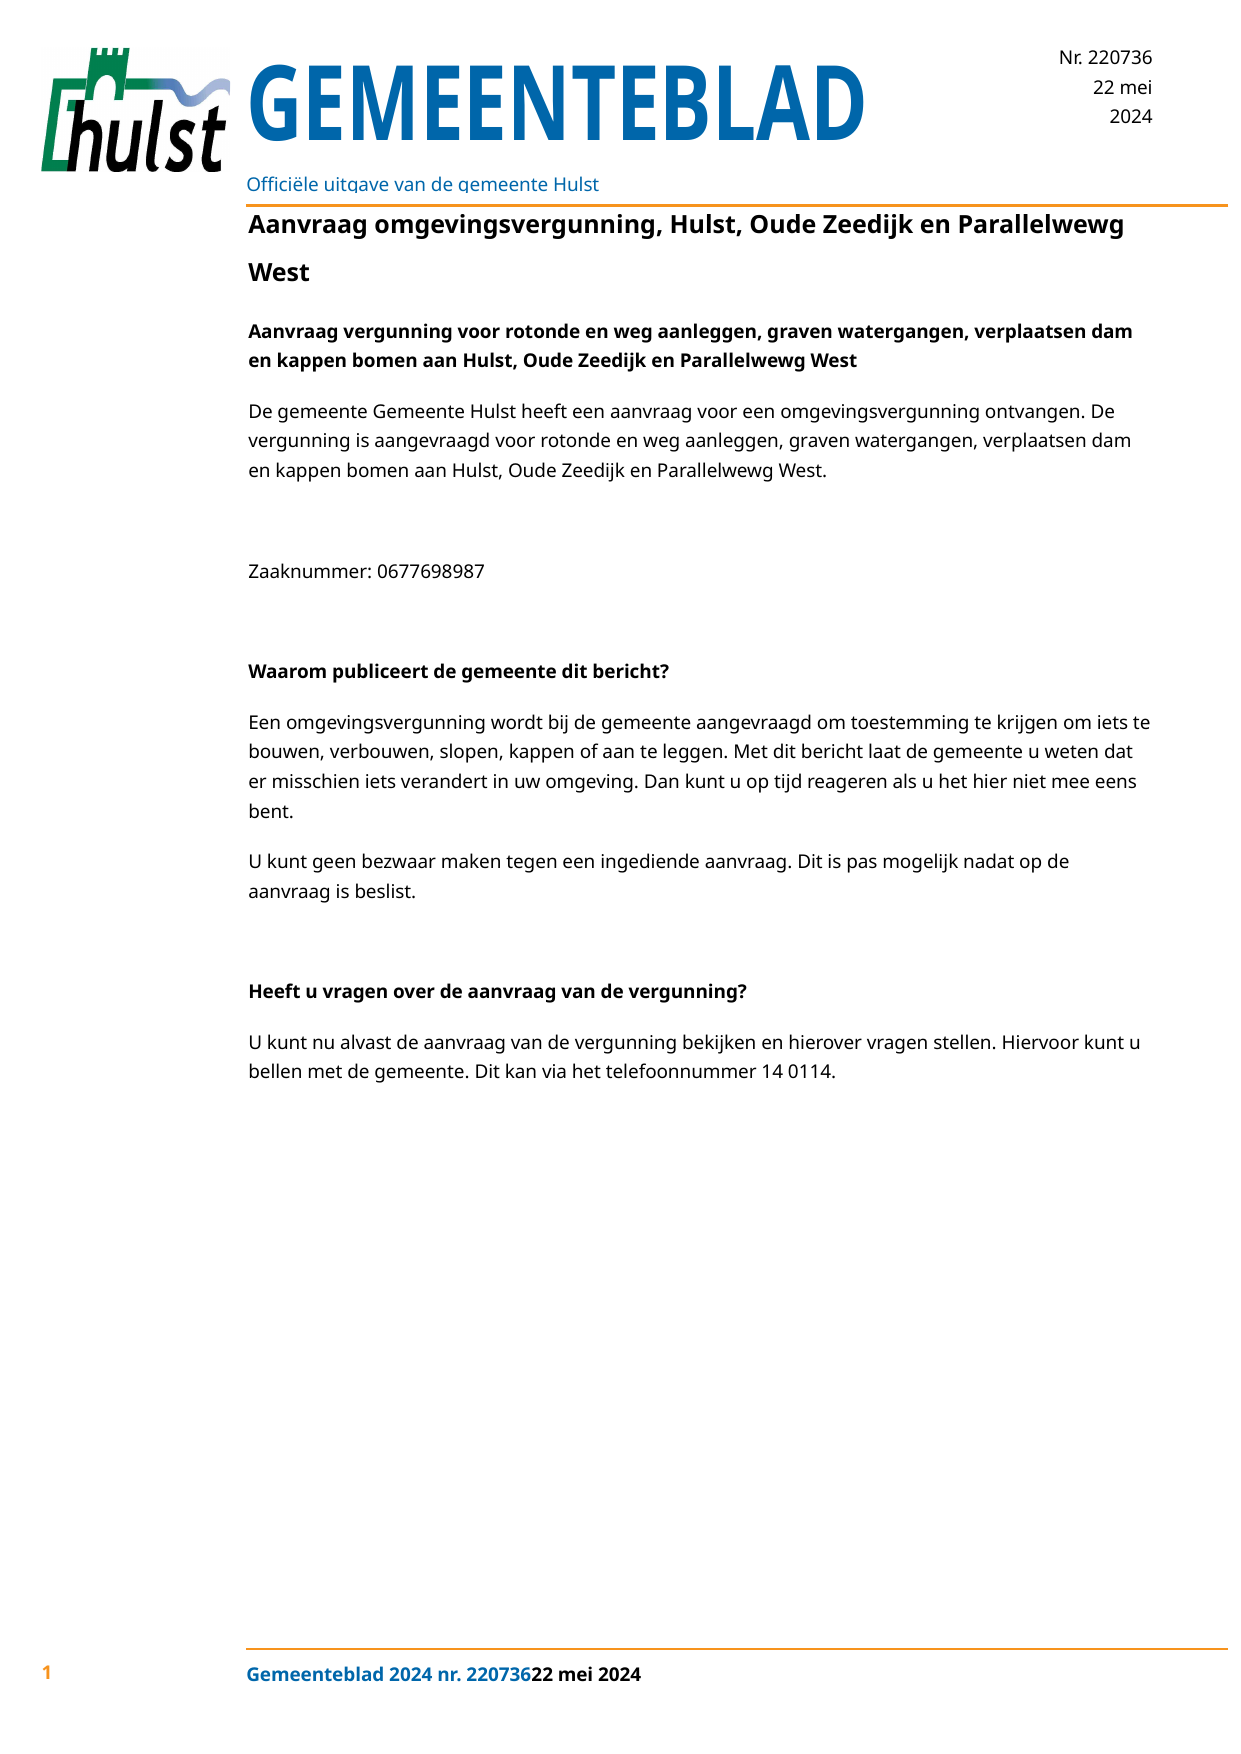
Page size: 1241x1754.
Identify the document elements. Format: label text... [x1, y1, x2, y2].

text U kunt nu alvast de aanvraag van de vergunning bekijken en hierover vragen stellen. Hiervoor kunt u bellen met de gemeente. Dit kan via het telefoonnummer 14 0114. [248, 1029, 1152, 1084]
text Aanvraag vergunning voor rotonde en weg aanleggen, graven watergangen, verplaatsen dam en kappen bomen aan Hulst, Oude Zeedijk en Parallelwewg West [248, 318, 1152, 373]
picture [41, 47, 231, 172]
text Aanvraag omgevingsvergunning, Hulst, Oude Zeedijk en Parallelwewg West [248, 207, 1152, 288]
text Heeft u vragen over de aanvraag van de vergunning? [248, 979, 1152, 1004]
text Zaaknummer: 0677698987 [248, 558, 1152, 584]
text Waarom publiceert de gemeente dit bericht? [248, 659, 1152, 684]
text Een omgevingsvergunning wordt bij de gemeente aangevraagd om toestemming te krijgen om iets te bouwen, verbouwen, slopen, kappen of aan te leggen. Met dit bericht laat de gemeente u weten dat er misschien iets verandert in uw omgeving. Dan kunt u op tijd reageren als u het hier niet mee eens bent. [248, 709, 1152, 824]
text De gemeente Gemeente Hulst heeft een aanvraag voor een omgevingsvergunning ontvangen. De vergunning is aangevraagd voor rotonde en weg aanleggen, graven watergangen, verplaatsen dam en kappen bomen aan Hulst, Oude Zeedijk en Parallelwewg West. [248, 398, 1152, 483]
text U kunt geen bezwaar maken tegen een ingediende aanvraag. Dit is pas mogelijk nadat op de aanvraag is beslist. [248, 848, 1152, 904]
